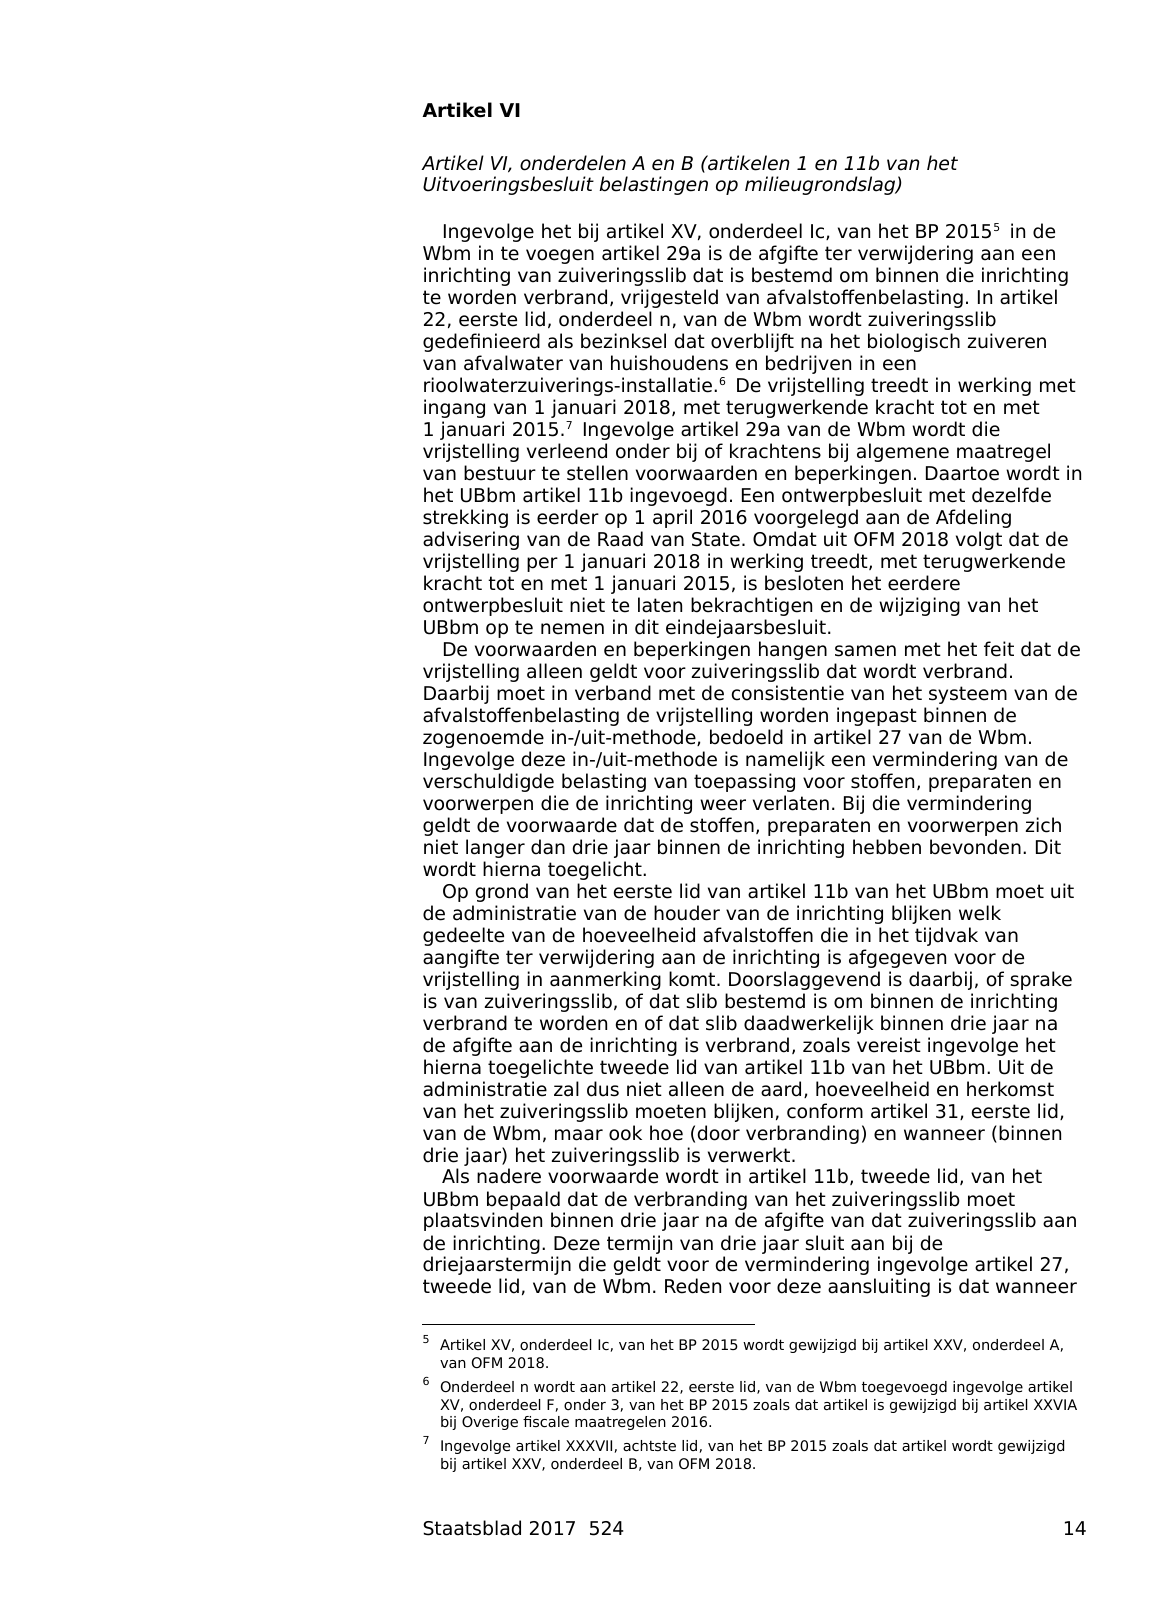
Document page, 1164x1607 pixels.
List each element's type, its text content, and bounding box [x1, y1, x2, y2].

text Op grond van het eerste lid van artikel 11b van het UBbm moet uit de administratie van de houder van de inrichting blijken welk gedeelte van de hoeveelheid afvalstoffen die in het tijdvak van aangifte ter verwijdering aan de inrichting is afgegeven voor de vrijstelling in aanmerking komt. Doorslaggevend is daarbij, of sprake is van zuiveringsslib, of dat slib bestemd is om binnen de inrichting verbrand te worden en of dat slib daadwerkelijk binnen drie jaar na de afgifte aan de inrichting is verbrand, zoals vereist ingevolge het hierna toegelichte tweede lid van artikel 11b van het UBbm. Uit de administratie zal dus niet alleen de aard, hoeveelheid en herkomst van het zuiveringsslib moeten blijken, conform artikel 31, eerste lid, van de Wbm, maar ook hoe (door verbranding) en wanneer (binnen drie jaar) het zuiveringsslib is verwerkt. [422, 881, 1087, 1166]
text De voorwaarden en beperkingen hangen samen met het feit dat de vrijstelling alleen geldt voor zuiveringsslib dat wordt verbrand. Daarbij moet in verband met de consistentie van het systeem van de afvalstoffenbelasting de vrijstelling worden ingepast binnen de zogenoemde in-/uit-methode, bedoeld in artikel 27 van de Wbm. Ingevolge deze in-/uit-methode is namelijk een vermindering van de verschuldigde belasting van toepassing voor stoffen, preparaten en voorwerpen die de inrichting weer verlaten. Bij die vermindering geldt de voorwaarde dat de stoffen, preparaten en voorwerpen zich niet langer dan drie jaar binnen de inrichting hebben bevonden. Dit wordt hierna toegelicht. [422, 639, 1087, 881]
text Onderdeel n wordt aan artikel 22, eerste lid, van de Wbm toegevoegd ingevolge artikel XV, onderdeel F, onder 3, van het BP 2015 zoals dat artikel is gewijzigd bij artikel XXVIA bij Overige fiscale maatregelen 2016. [422, 1375, 1087, 1431]
subtitle Artikel VI, onderdelen A en B (artikelen 1 en 11b van het Uitvoeringsbesluit belastingen op milieugrondslag) [422, 152, 1087, 196]
text Ingevolge het bij artikel XV, onderdeel Ic, van het BP 2015 in de Wbm in te voegen artikel 29a is de afgifte ter verwijdering aan een inrichting van zuiveringsslib dat is bestemd om binnen die inrichting te worden verbrand, vrijgesteld van afvalstoffenbelasting. In artikel 22, eerste lid, onderdeel n, van de Wbm wordt zuiveringsslib gedefinieerd als bezinksel dat overblijft na het biologisch zuiveren van afvalwater van huishoudens en bedrijven in een rioolwaterzuiverings-installatie. De vrijstelling treedt in werking met ingang van 1 januari 2018, met terugwerkende kracht tot en met 1 januari 2015. Ingevolge artikel 29a van de Wbm wordt die vrijstelling verleend onder bij of krachtens bij algemene maatregel van bestuur te stellen voorwaarden en beperkingen. Daartoe wordt in het UBbm artikel 11b ingevoegd. Een ontwerpbesluit met dezelfde strekking is eerder op 1 april 2016 voorgelegd aan de Afdeling advisering van de Raad van State. Omdat uit OFM 2018 volgt dat de vrijstelling per 1 januari 2018 in werking treedt, met terugwerkende kracht tot en met 1 januari 2015, is besloten het eerdere ontwerpbesluit niet te laten bekrachtigen en de wijziging van het UBbm op te nemen in dit eindejaarsbesluit. [422, 221, 1087, 639]
text Als nadere voorwaarde wordt in artikel 11b, tweede lid, van het UBbm bepaald dat de verbranding van het zuiveringsslib moet plaatsvinden binnen drie jaar na de afgifte van dat zuiveringsslib aan de inrichting. Deze termijn van drie jaar sluit aan bij de driejaarstermijn die geldt voor de vermindering ingevolge artikel 27, tweede lid, van de Wbm. Reden voor deze aansluiting is dat wanneer [422, 1166, 1087, 1298]
subtitle Artikel VI [422, 100, 1087, 122]
text Ingevolge artikel XXXVII, achtste lid, van het BP 2015 zoals dat artikel wordt gewijzigd bij artikel XXV, onderdeel B, van OFM 2018. [422, 1434, 1087, 1473]
text Artikel XV, onderdeel Ic, van het BP 2015 wordt gewijzigd bij artikel XXV, onderdeel A, van OFM 2018. [422, 1333, 1087, 1372]
